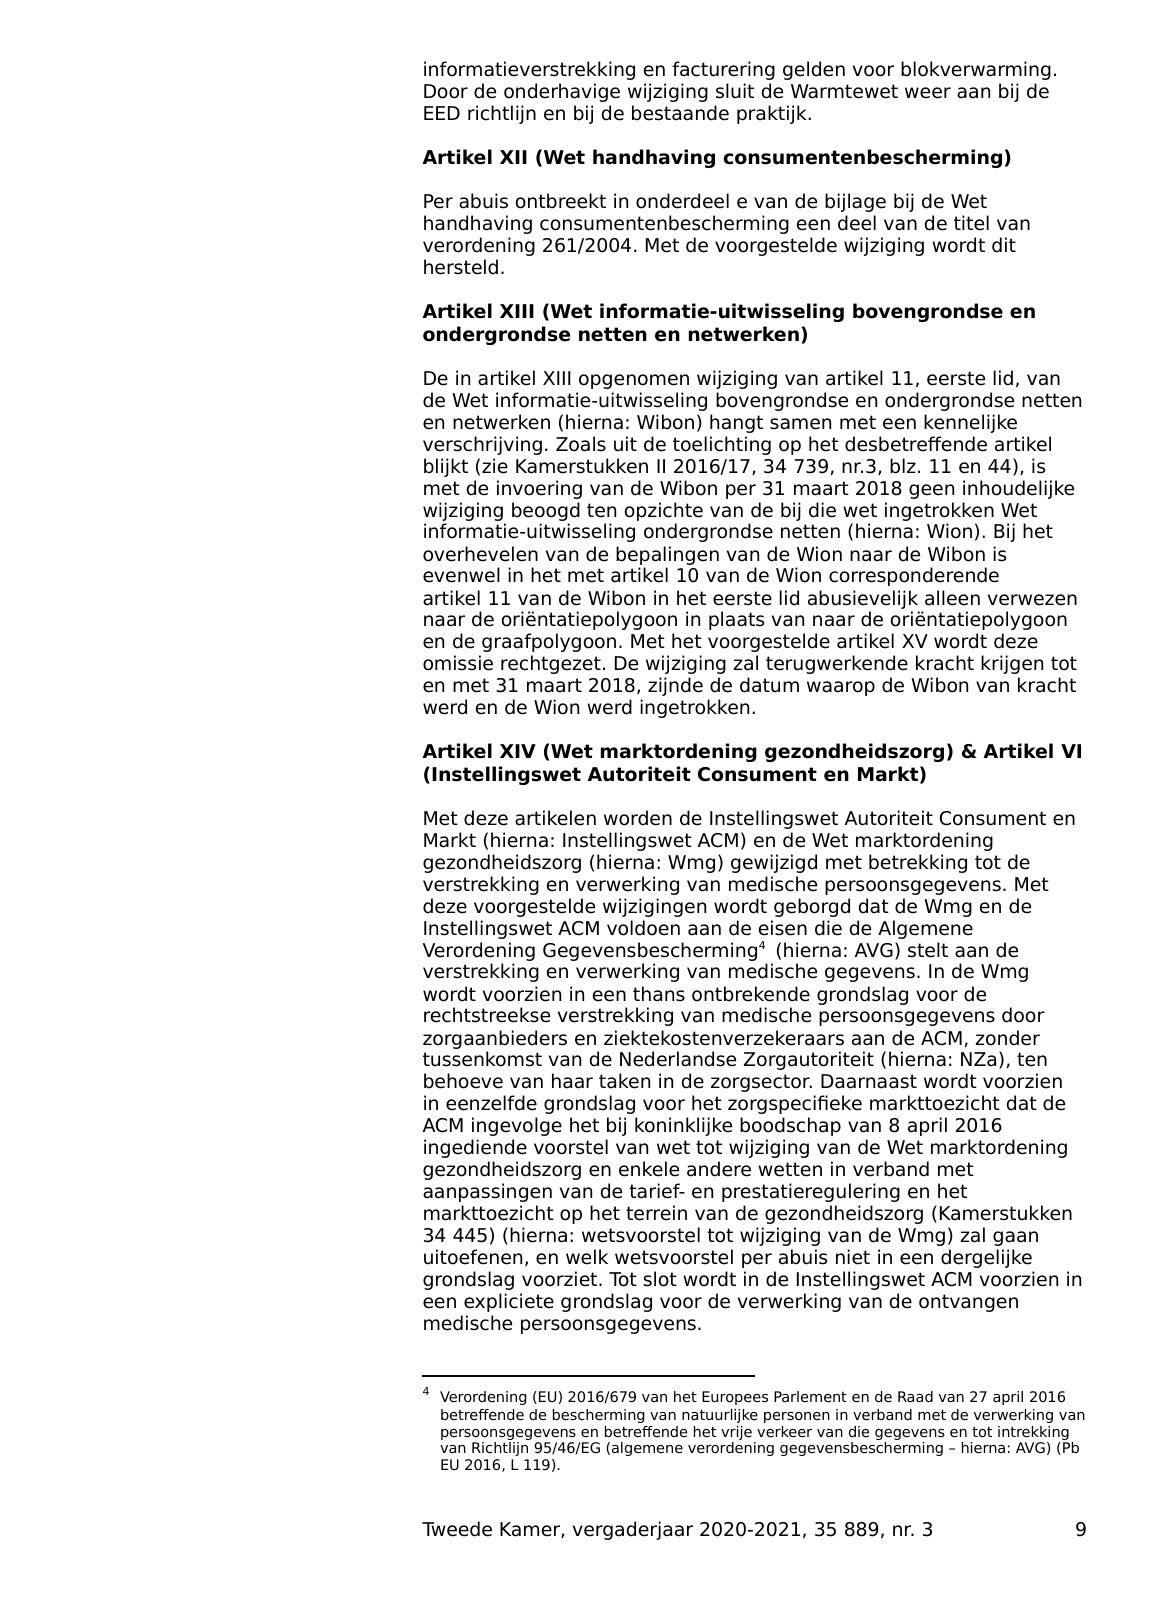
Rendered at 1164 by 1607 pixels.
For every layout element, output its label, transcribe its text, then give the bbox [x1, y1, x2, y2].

subtitle Artikel XIV (Wet marktordening gezondheidszorg) & Artikel VI (Instellingswet Autoriteit Consument en Markt) [422, 741, 1087, 785]
text informatieverstrekking en facturering gelden voor blokverwarming. Door de onderhavige wijziging sluit de Warmtewet weer aan bij de EED richtlijn en bij de bestaande praktijk. [422, 59, 1087, 125]
text Per abuis ontbreekt in onderdeel e van de bijlage bij de Wet handhaving consumentenbescherming een deel van de titel van verordening 261/2004. Met de voorgestelde wijziging wordt dit hersteld. [422, 191, 1087, 279]
text De in artikel XIII opgenomen wijziging van artikel 11, eerste lid, van de Wet informatie-uitwisseling bovengrondse en ondergrondse netten en netwerken (hierna: Wibon) hangt samen met een kennelijke verschrijving. Zoals uit de toelichting op het desbetreffende artikel blijkt (zie Kamerstukken II 2016/17, 34 739, nr.3, blz. 11 en 44), is met de invoering van de Wibon per 31 maart 2018 geen inhoudelijke wijziging beoogd ten opzichte van de bij die wet ingetrokken Wet informatie-uitwisseling ondergrondse netten (hierna: Wion). Bij het overhevelen van de bepalingen van de Wion naar de Wibon is evenwel in het met artikel 10 van de Wion corresponderende artikel 11 van de Wibon in het eerste lid abusievelijk alleen verwezen naar de oriëntatiepolygoon in plaats van naar de oriëntatiepolygoon en de graafpolygoon. Met het voorgestelde artikel XV wordt deze omissie rechtgezet. De wijziging zal terugwerkende kracht krijgen tot en met 31 maart 2018, zijnde de datum waarop de Wibon van kracht werd en de Wion werd ingetrokken. [422, 368, 1087, 719]
subtitle Artikel XIII (Wet informatie-uitwisseling bovengrondse en ondergrondse netten en netwerken) [422, 301, 1087, 345]
subtitle Artikel XII (Wet handhaving consumentenbescherming) [422, 147, 1087, 169]
text Verordening (EU) 2016/679 van het Europees Parlement en de Raad van 27 april 2016 betreffende de bescherming van natuurlijke personen in verband met de verwerking van persoonsgegevens en betreffende het vrije verkeer van die gegevens en tot intrekking van Richtlijn 95/46/EG (algemene verordening gegevensbescherming – hierna: AVG) (Pb EU 2016, L 119). [422, 1385, 1087, 1474]
text Met deze artikelen worden de Instellingswet Autoriteit Consument en Markt (hierna: Instellingswet ACM) en de Wet marktordening gezondheidszorg (hierna: Wmg) gewijzigd met betrekking tot de verstrekking en verwerking van medische persoonsgegevens. Met deze voorgestelde wijzigingen wordt geborgd dat de Wmg en de Instellingswet ACM voldoen aan de eisen die de Algemene Verordening Gegevensbescherming (hierna: AVG) stelt aan de verstrekking en verwerking van medische gegevens. In de Wmg wordt voorzien in een thans ontbrekende grondslag voor de rechtstreekse verstrekking van medische persoonsgegevens door zorgaanbieders en ziektekostenverzekeraars aan de ACM, zonder tussenkomst van de Nederlandse Zorgautoriteit (hierna: NZa), ten behoeve van haar taken in de zorgsector. Daarnaast wordt voorzien in eenzelfde grondslag voor het zorgspecifieke markttoezicht dat de ACM ingevolge het bij koninklijke boodschap van 8 april 2016 ingediende voorstel van wet tot wijziging van de Wet marktordening gezondheidszorg en enkele andere wetten in verband met aanpassingen van de tarief- en prestatieregulering en het markttoezicht op het terrein van de gezondheidszorg (Kamerstukken 34 445) (hierna: wetsvoorstel tot wijziging van de Wmg) zal gaan uitoefenen, en welk wetsvoorstel per abuis niet in een dergelijke grondslag voorziet. Tot slot wordt in de Instellingswet ACM voorzien in een expliciete grondslag voor de verwerking van de ontvangen medische persoonsgegevens. [422, 808, 1087, 1335]
